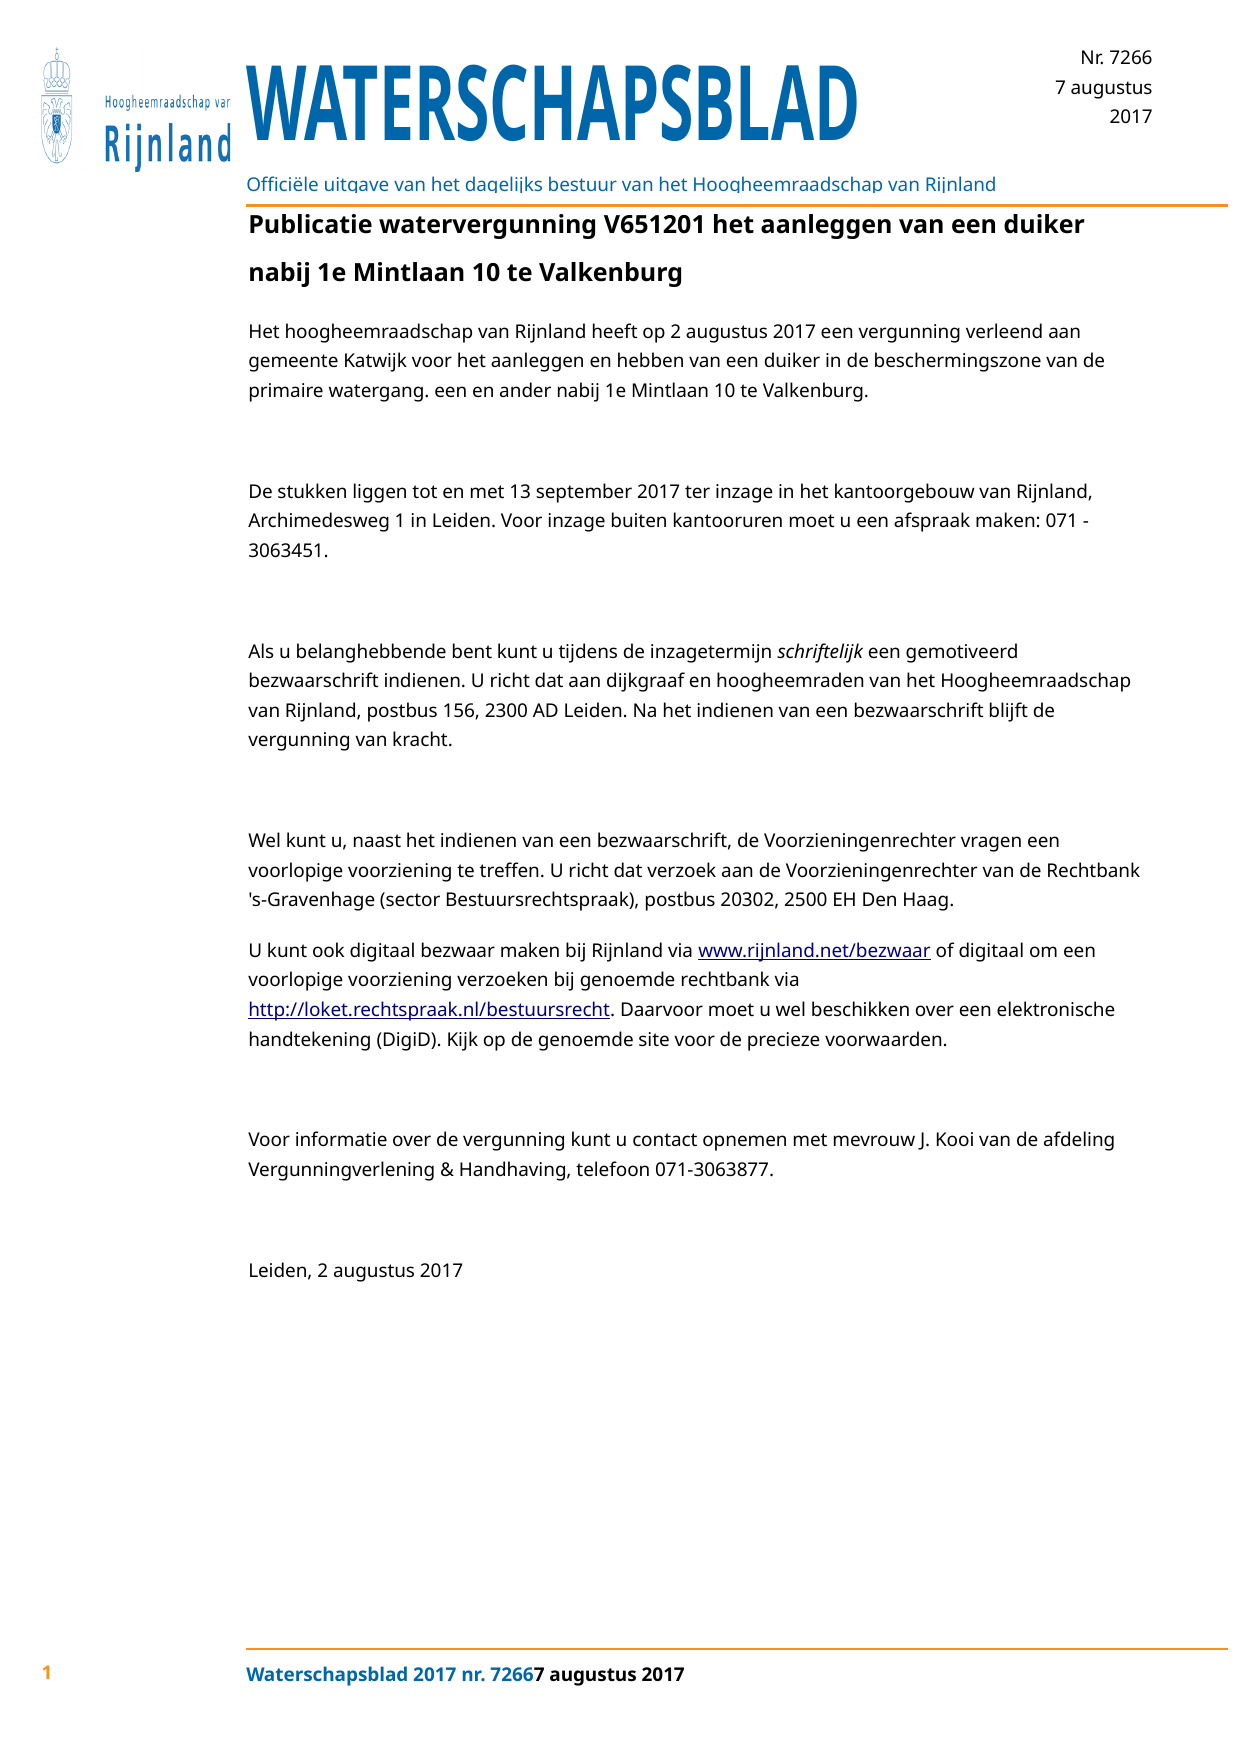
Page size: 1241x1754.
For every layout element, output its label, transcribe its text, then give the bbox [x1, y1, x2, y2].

text Leiden, 2 augustus 2017 [248, 1257, 1152, 1283]
text Voor informatie over de vergunning kunt u contact opnemen met mevrouw J. Kooi van de afdeling Vergunningverlening & Handhaving, telefoon 071-3063877. [248, 1127, 1152, 1182]
text Publicatie watervergunning V651201 het aanleggen van een duiker nabij 1e Mintlaan 10 te Valkenburg [248, 207, 1152, 288]
text Wel kunt u, naast het indienen van een bezwaarschrift, de Voorzieningenrechter vragen een voorlopige voorziening te treffen. U richt dat verzoek aan de Voorzieningenrechter van de Rechtbank 's-Gravenhage (sector Bestuursrechtspraak), postbus 20302, 2500 EH Den Haag. [248, 827, 1152, 912]
text De stukken liggen tot en met 13 september 2017 ter inzage in het kantoorgebouw van Rijnland, Archimedesweg 1 in Leiden. Voor inzage buiten kantooruren moet u een afspraak maken: 071 - 3063451. [248, 478, 1152, 563]
text U kunt ook digitaal bezwaar maken bij Rijnland via www.rijnland.net/bezwaar of digitaal om een voorlopige voorziening verzoeken bij genoemde rechtbank via http://loket.rechtspraak.nl/bestuursrecht. Daarvoor moet u wel beschikken over een elektronische handtekening (DigiD). Kijk op de genoemde site voor de precieze voorwaarden. [248, 937, 1152, 1052]
text Het hoogheemraadschap van Rijnland heeft op 2 augustus 2017 een vergunning verleend aan gemeente Katwijk voor het aanleggen en hebben van een duiker in de beschermingszone van de primaire watergang. een en ander nabij 1e Mintlaan 10 te Valkenburg. [248, 318, 1152, 403]
text Als u belanghebbende bent kunt u tijdens de inzagetermijn schriftelijk een gemotiveerd bezwaarschrift indienen. U richt dat aan dijkgraaf en hoogheemraden van het Hoogheemraadschap van Rijnland, postbus 156, 2300 AD Leiden. Na het indienen van een bezwaarschrift blijft de vergunning van kracht. [248, 638, 1152, 752]
picture [41, 47, 231, 172]
